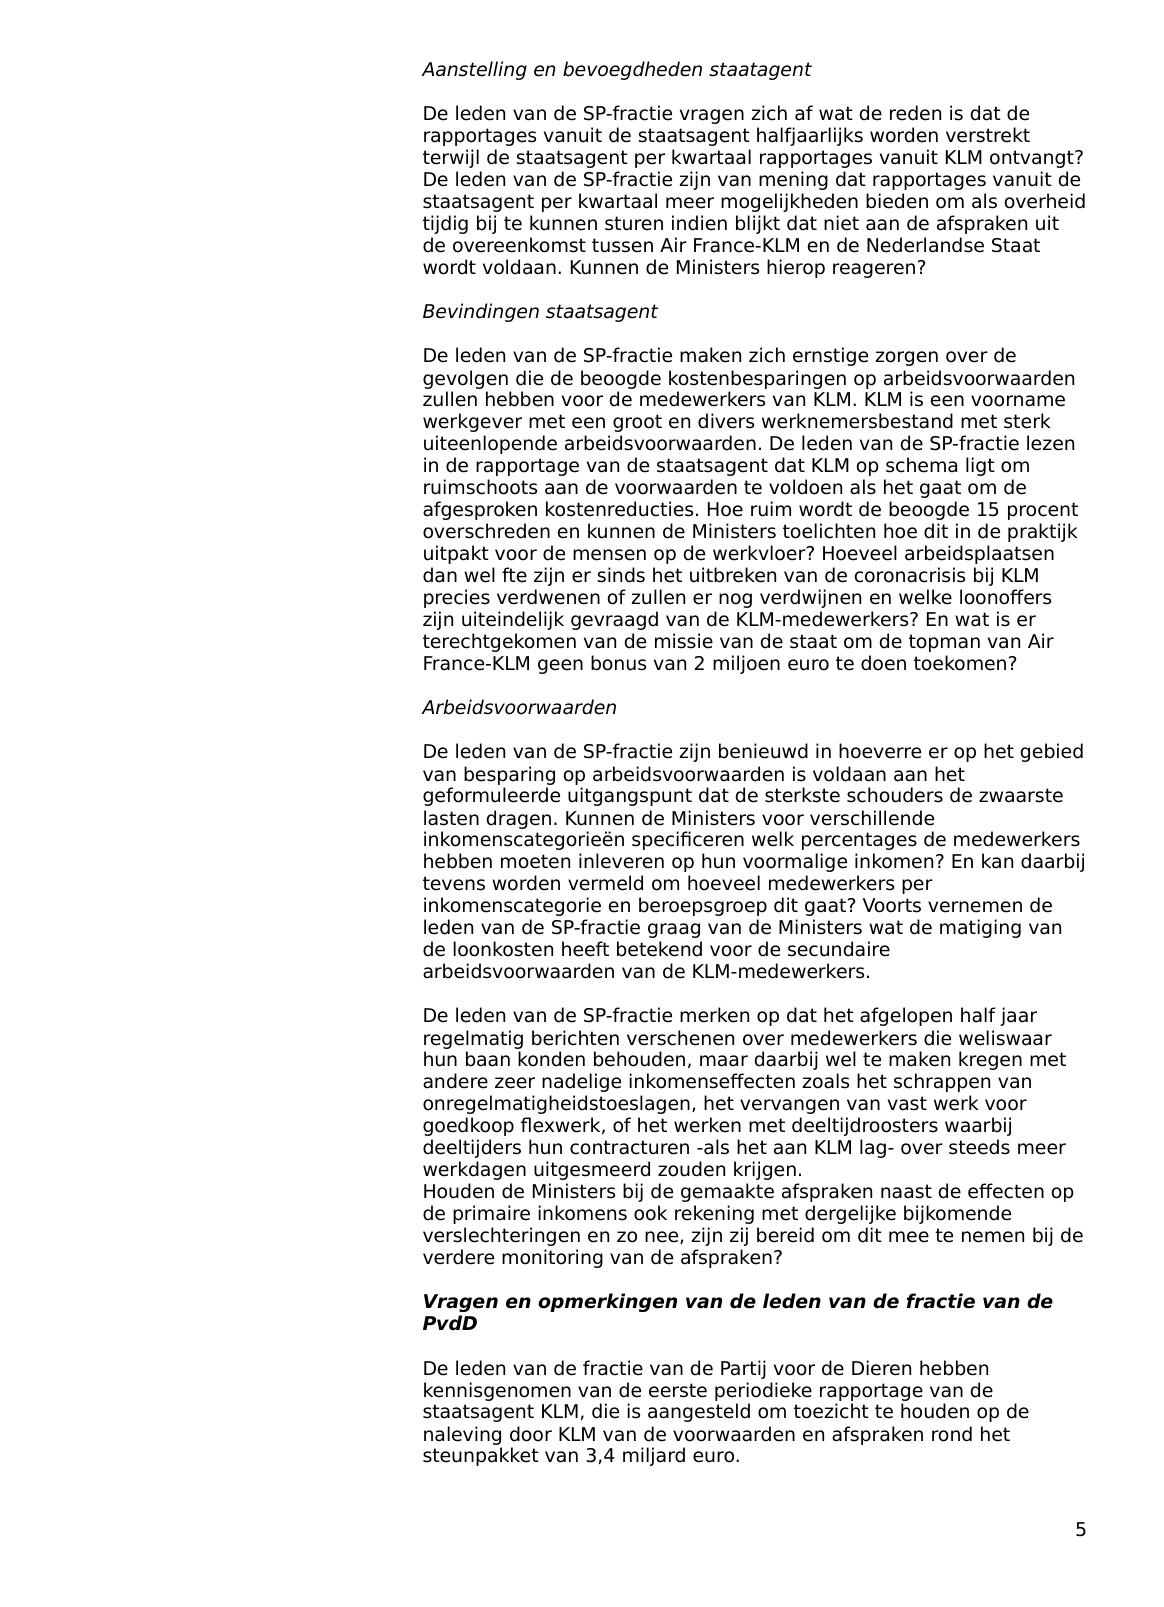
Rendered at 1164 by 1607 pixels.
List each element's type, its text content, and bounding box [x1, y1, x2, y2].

text De leden van de SP-fractie merken op dat het afgelopen half jaar regelmatig berichten verschenen over medewerkers die weliswaar hun baan konden behouden, maar daarbij wel te maken kregen met andere zeer nadelige inkomenseffecten zoals het schrappen van onregelmatigheidstoeslagen, het vervangen van vast werk voor goedkoop flexwerk, of het werken met deeltijdroosters waarbij deeltijders hun contracturen -als het aan KLM lag- over steeds meer werkdagen uitgesmeerd zouden krijgen. [422, 1005, 1087, 1181]
text De leden van de fractie van de Partij voor de Dieren hebben kennisgenomen van de eerste periodieke rapportage van de staatsagent KLM, die is aangesteld om toezicht te houden op de naleving door KLM van de voorwaarden en afspraken rond het steunpakket van 3,4 miljard euro. [422, 1357, 1087, 1467]
subtitle Vragen en opmerkingen van de leden van de fractie van de PvdD [422, 1291, 1087, 1335]
text De leden van de SP-fractie vragen zich af wat de reden is dat de rapportages vanuit de staatsagent halfjaarlijks worden verstrekt terwijl de staatsagent per kwartaal rapportages vanuit KLM ontvangt? De leden van de SP-fractie zijn van mening dat rapportages vanuit de staatsagent per kwartaal meer mogelijkheden bieden om als overheid tijdig bij te kunnen sturen indien blijkt dat niet aan de afspraken uit de overeenkomst tussen Air France-KLM en de Nederlandse Staat wordt voldaan. Kunnen de Ministers hierop reageren? [422, 103, 1087, 279]
subtitle Aanstelling en bevoegdheden staatagent [422, 59, 1087, 81]
subtitle Bevindingen staatsagent [422, 301, 1087, 323]
text De leden van de SP-fractie maken zich ernstige zorgen over de gevolgen die de beoogde kostenbesparingen op arbeidsvoorwaarden zullen hebben voor de medewerkers van KLM. KLM is een voorname werkgever met een groot en divers werknemersbestand met sterk uiteenlopende arbeidsvoorwaarden. De leden van de SP-fractie lezen in de rapportage van de staatsagent dat KLM op schema ligt om ruimschoots aan de voorwaarden te voldoen als het gaat om de afgesproken kostenreducties. Hoe ruim wordt de beoogde 15 procent overschreden en kunnen de Ministers toelichten hoe dit in de praktijk uitpakt voor de mensen op de werkvloer? Hoeveel arbeidsplaatsen dan wel fte zijn er sinds het uitbreken van de coronacrisis bij KLM precies verdwenen of zullen er nog verdwijnen en welke loonoffers zijn uiteindelijk gevraagd van de KLM-medewerkers? En wat is er terechtgekomen van de missie van de staat om de topman van Air France-KLM geen bonus van 2 miljoen euro te doen toekomen? [422, 345, 1087, 675]
text Houden de Ministers bij de gemaakte afspraken naast de effecten op de primaire inkomens ook rekening met dergelijke bijkomende verslechteringen en zo nee, zijn zij bereid om dit mee te nemen bij de verdere monitoring van de afspraken? [422, 1181, 1087, 1269]
subtitle Arbeidsvoorwaarden [422, 697, 1087, 719]
text De leden van de SP-fractie zijn benieuwd in hoeverre er op het gebied van besparing op arbeidsvoorwaarden is voldaan aan het geformuleerde uitgangspunt dat de sterkste schouders de zwaarste lasten dragen. Kunnen de Ministers voor verschillende inkomenscategorieën specificeren welk percentages de medewerkers hebben moeten inleveren op hun voormalige inkomen? En kan daarbij tevens worden vermeld om hoeveel medewerkers per inkomenscategorie en beroepsgroep dit gaat? Voorts vernemen de leden van de SP-fractie graag van de Ministers wat de matiging van de loonkosten heeft betekend voor de secundaire arbeidsvoorwaarden van de KLM-medewerkers. [422, 741, 1087, 983]
